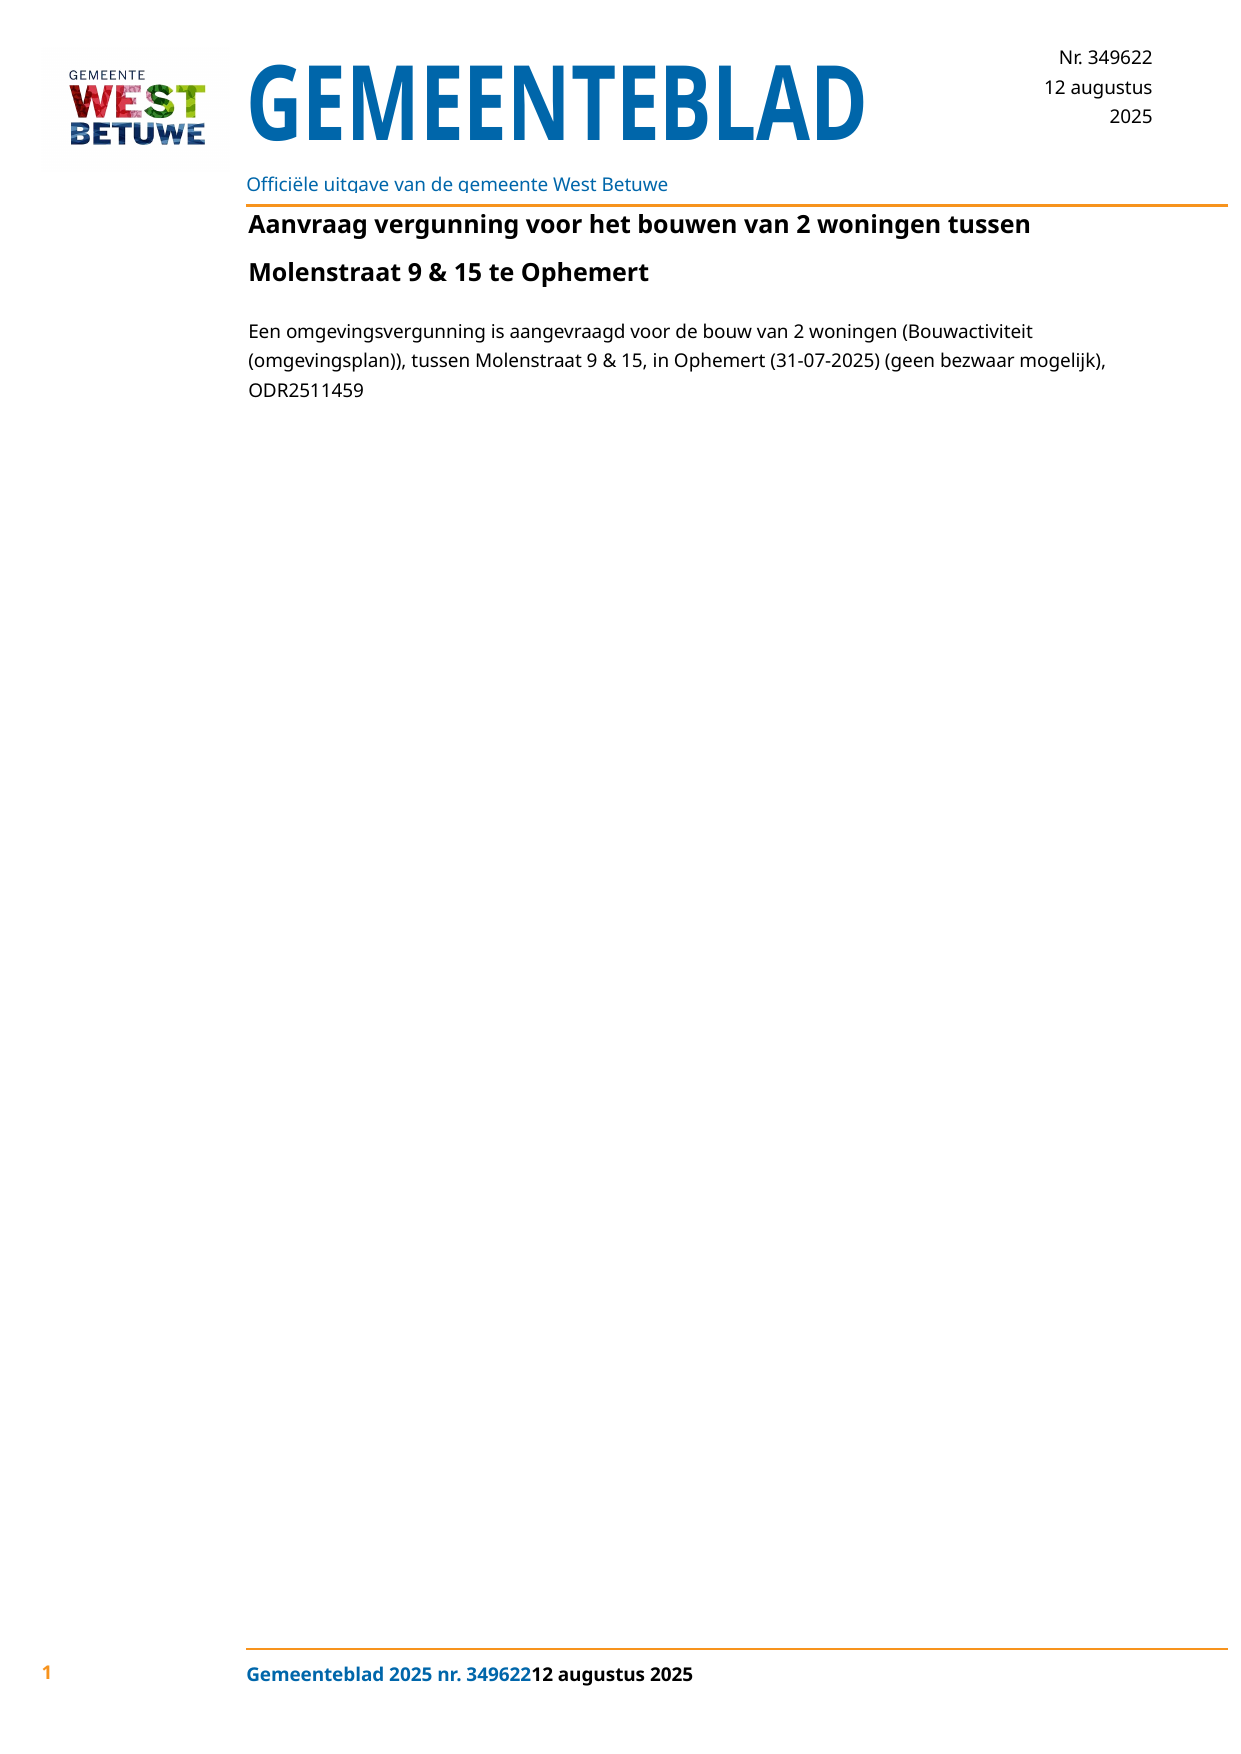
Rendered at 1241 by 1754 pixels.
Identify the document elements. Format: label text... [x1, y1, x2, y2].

text Een omgevingsvergunning is aangevraagd voor de bouw van 2 woningen (Bouwactiviteit (omgevingsplan)), tussen Molenstraat 9 & 15, in Ophemert (31-07-2025) (geen bezwaar mogelijk), ODR2511459 [248, 318, 1152, 403]
text Aanvraag vergunning voor het bouwen van 2 woningen tussen Molenstraat 9 & 15 te Ophemert [248, 207, 1152, 288]
picture [41, 47, 231, 172]
